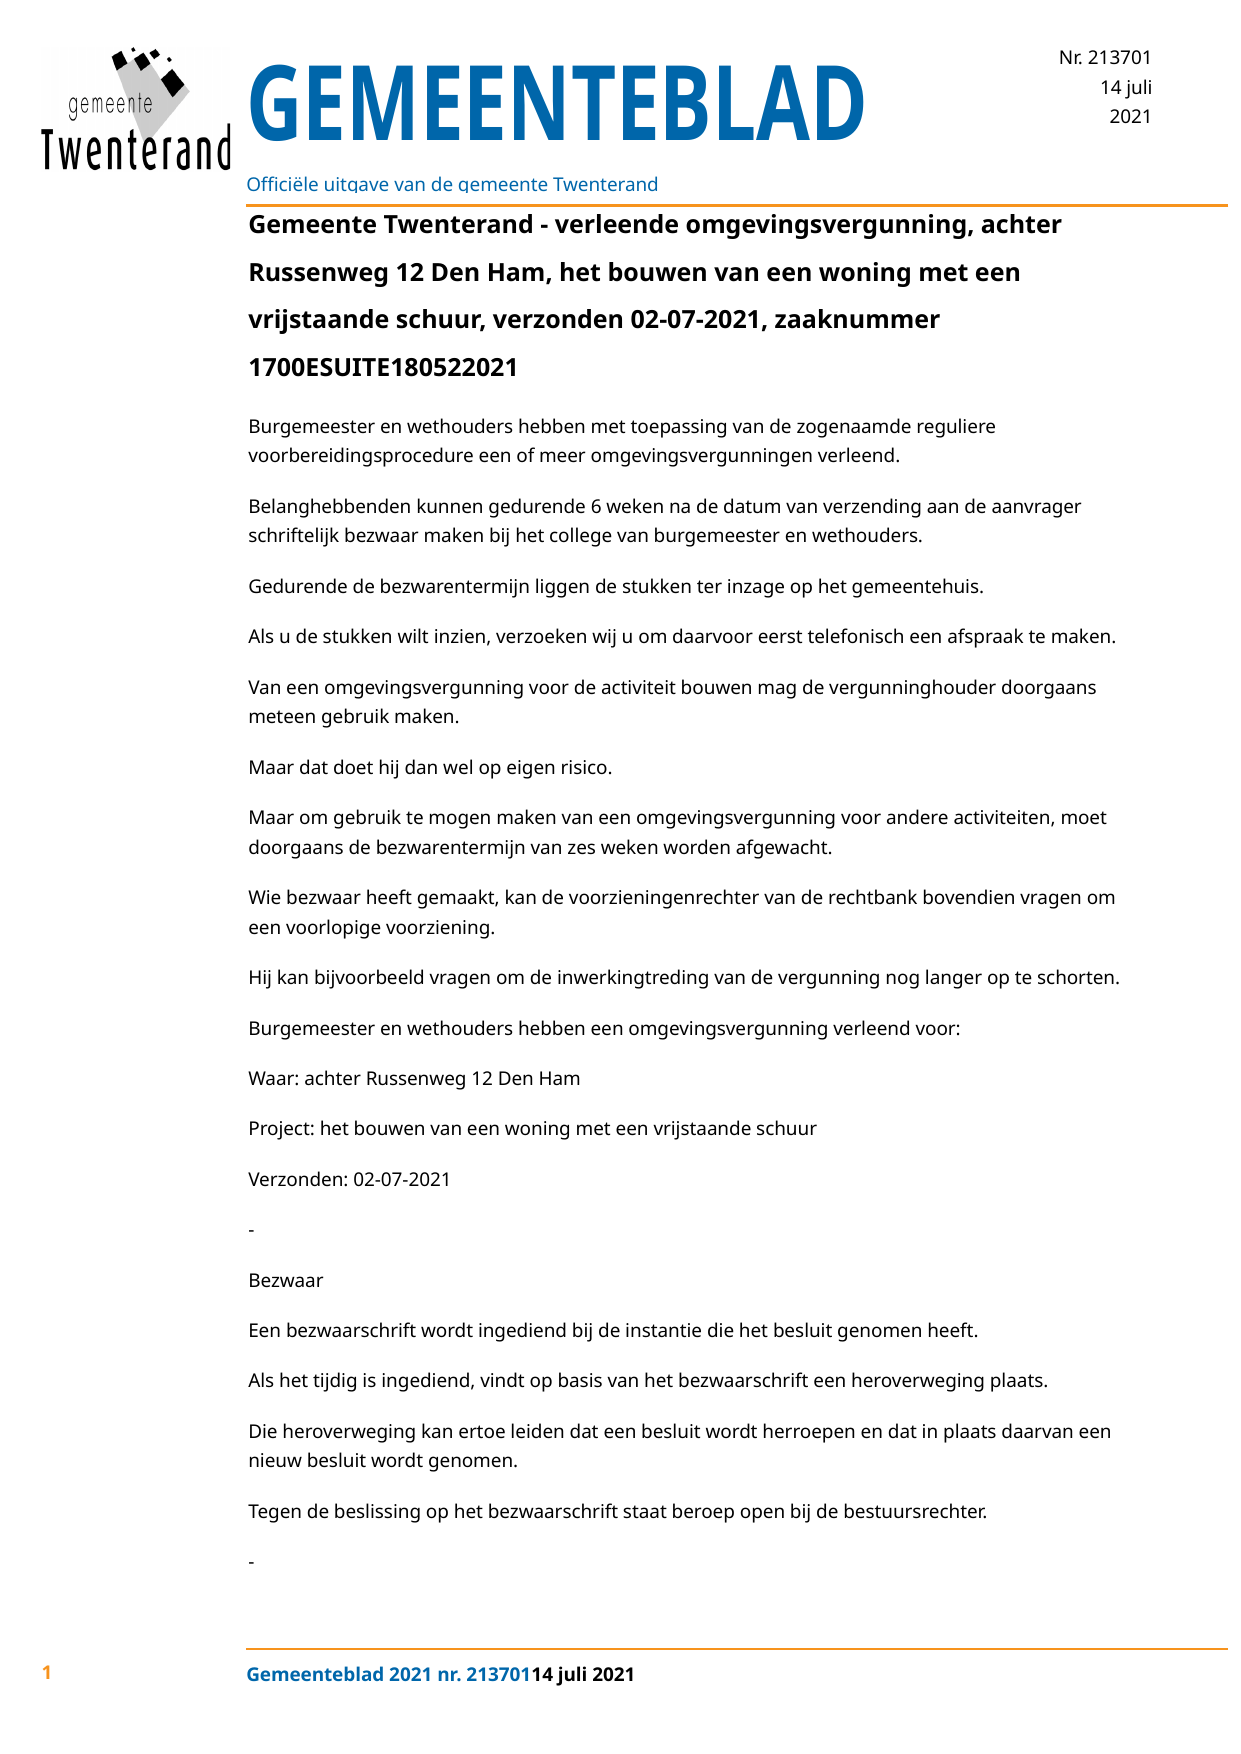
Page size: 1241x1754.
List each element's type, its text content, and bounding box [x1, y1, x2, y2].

text Verzonden: 02-07-2021 [248, 1166, 1152, 1192]
text Gemeente Twenterand - verleende omgevingsvergunning, achter Russenweg 12 Den Ham, het bouwen van een woning met een vrijstaande schuur, verzonden 02-07-2021, zaaknummer 1700ESUITE180522021 [248, 207, 1152, 384]
text Hij kan bijvoorbeeld vragen om de inwerkingtreding van de vergunning nog langer op te schorten. [248, 964, 1152, 990]
text Burgemeester en wethouders hebben met toepassing van de zogenaamde reguliere voorbereidingsprocedure een of meer omgevingsvergunningen verleend. [248, 413, 1152, 468]
text - [248, 1548, 1152, 1574]
text Maar dat doet hij dan wel op eigen risico. [248, 754, 1152, 780]
text Burgemeester en wethouders hebben een omgevingsvergunning verleend voor: [248, 1015, 1152, 1041]
text Tegen de beslissing op het bezwaarschrift staat beroep open bij de bestuursrechter. [248, 1498, 1152, 1524]
text Bezwaar [248, 1267, 1152, 1293]
text Als het tijdig is ingediend, vindt op basis van het bezwaarschrift een heroverweging plaats. [248, 1368, 1152, 1393]
text Van een omgevingsvergunning voor de activiteit bouwen mag de vergunninghouder doorgaans meteen gebruik maken. [248, 674, 1152, 729]
text Gedurende de bezwarentermijn liggen de stukken ter inzage op het gemeentehuis. [248, 573, 1152, 599]
text Project: het bouwen van een woning met een vrijstaande schuur [248, 1116, 1152, 1141]
text Een bezwaarschrift wordt ingediend bij de instantie die het besluit genomen heeft. [248, 1317, 1152, 1343]
text Die heroverweging kan ertoe leiden dat een besluit wordt herroepen en dat in plaats daarvan een nieuw besluit wordt genomen. [248, 1418, 1152, 1473]
text Maar om gebruik te mogen maken van een omgevingsvergunning voor andere activiteiten, moet doorgaans de bezwarentermijn van zes weken worden afgewacht. [248, 804, 1152, 860]
text Wie bezwaar heeft gemaakt, kan de voorzieningenrechter van de rechtbank bovendien vragen om een voorlopige voorziening. [248, 884, 1152, 940]
text Belanghebbenden kunnen gedurende 6 weken na de datum van verzending aan de aanvrager schriftelijk bezwaar maken bij het college van burgemeester en wethouders. [248, 493, 1152, 548]
text Waar: achter Russenweg 12 Den Ham [248, 1065, 1152, 1091]
text - [248, 1216, 1152, 1242]
picture [41, 47, 231, 172]
text Als u de stukken wilt inzien, verzoeken wij u om daarvoor eerst telefonisch een afspraak te maken. [248, 623, 1152, 649]
